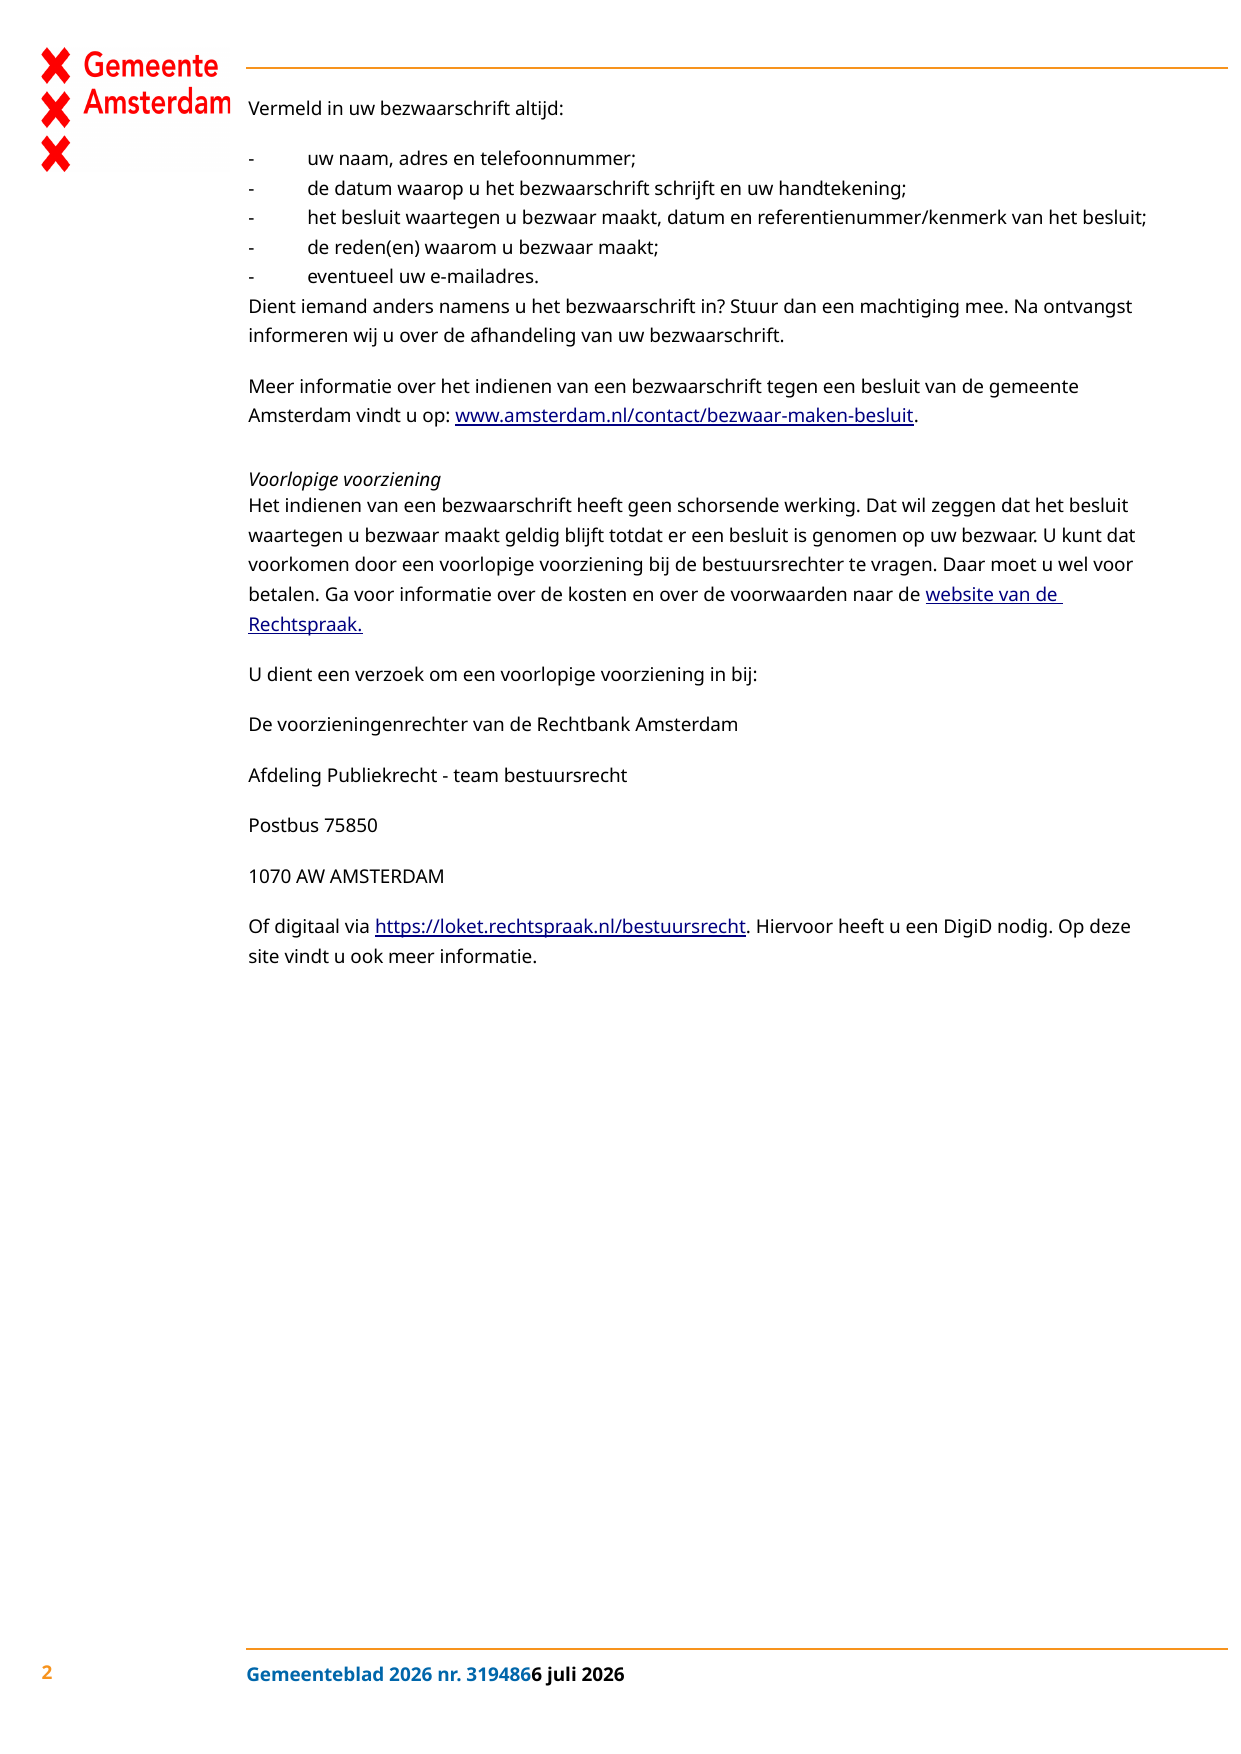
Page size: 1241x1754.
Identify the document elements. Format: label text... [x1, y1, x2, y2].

text 1070 AW AMSTERDAM [248, 863, 1152, 888]
list de datum waarop u het bezwaarschrift schrijft en uw handtekening; [248, 175, 1152, 201]
text Of digitaal via https://loket.rechtspraak.nl/bestuursrecht. Hiervoor heeft u een DigiD nodig. Op deze site vindt u ook meer informatie. [248, 913, 1152, 968]
text Vermeld in uw bezwaarschrift altijd: [248, 95, 1152, 121]
text Voorlopige voorziening [248, 467, 1152, 492]
list het besluit waartegen u bezwaar maakt, datum en referentienummer/kenmerk van het besluit; [248, 204, 1152, 230]
list eventueel uw e-mailadres. [248, 263, 1152, 289]
text Postbus 75850 [248, 812, 1152, 838]
list de reden(en) waarom u bezwaar maakt; [248, 234, 1152, 260]
text Meer informatie over het indienen van een bezwaarschrift tegen een besluit van de gemeente Amsterdam vindt u op: www.amsterdam.nl/contact/bezwaar-maken-besluit. [248, 373, 1152, 428]
text Dient iemand anders namens u het bezwaarschrift in? Stuur dan een machtiging mee. Na ontvangst informeren wij u over de afhandeling van uw bezwaarschrift. [248, 293, 1152, 348]
text U dient een verzoek om een voorlopige voorziening in bij: [248, 661, 1152, 687]
list uw naam, adres en telefoonnummer; [248, 145, 1152, 171]
text Afdeling Publiekrecht - team bestuursrecht [248, 762, 1152, 788]
picture [41, 47, 231, 172]
text De voorzieningenrechter van de Rechtbank Amsterdam [248, 712, 1152, 737]
text Het indienen van een bezwaarschrift heeft geen schorsende werking. Dat wil zeggen dat het besluit waartegen u bezwaar maakt geldig blijft totdat er een besluit is genomen op uw bezwaar. U kunt dat voorkomen door een voorlopige voorziening bij de bestuursrechter te vragen. Daar moet u wel voor betalen. Ga voor informatie over de kosten en over de voorwaarden naar de website van de Rechtspraak. [248, 492, 1152, 636]
